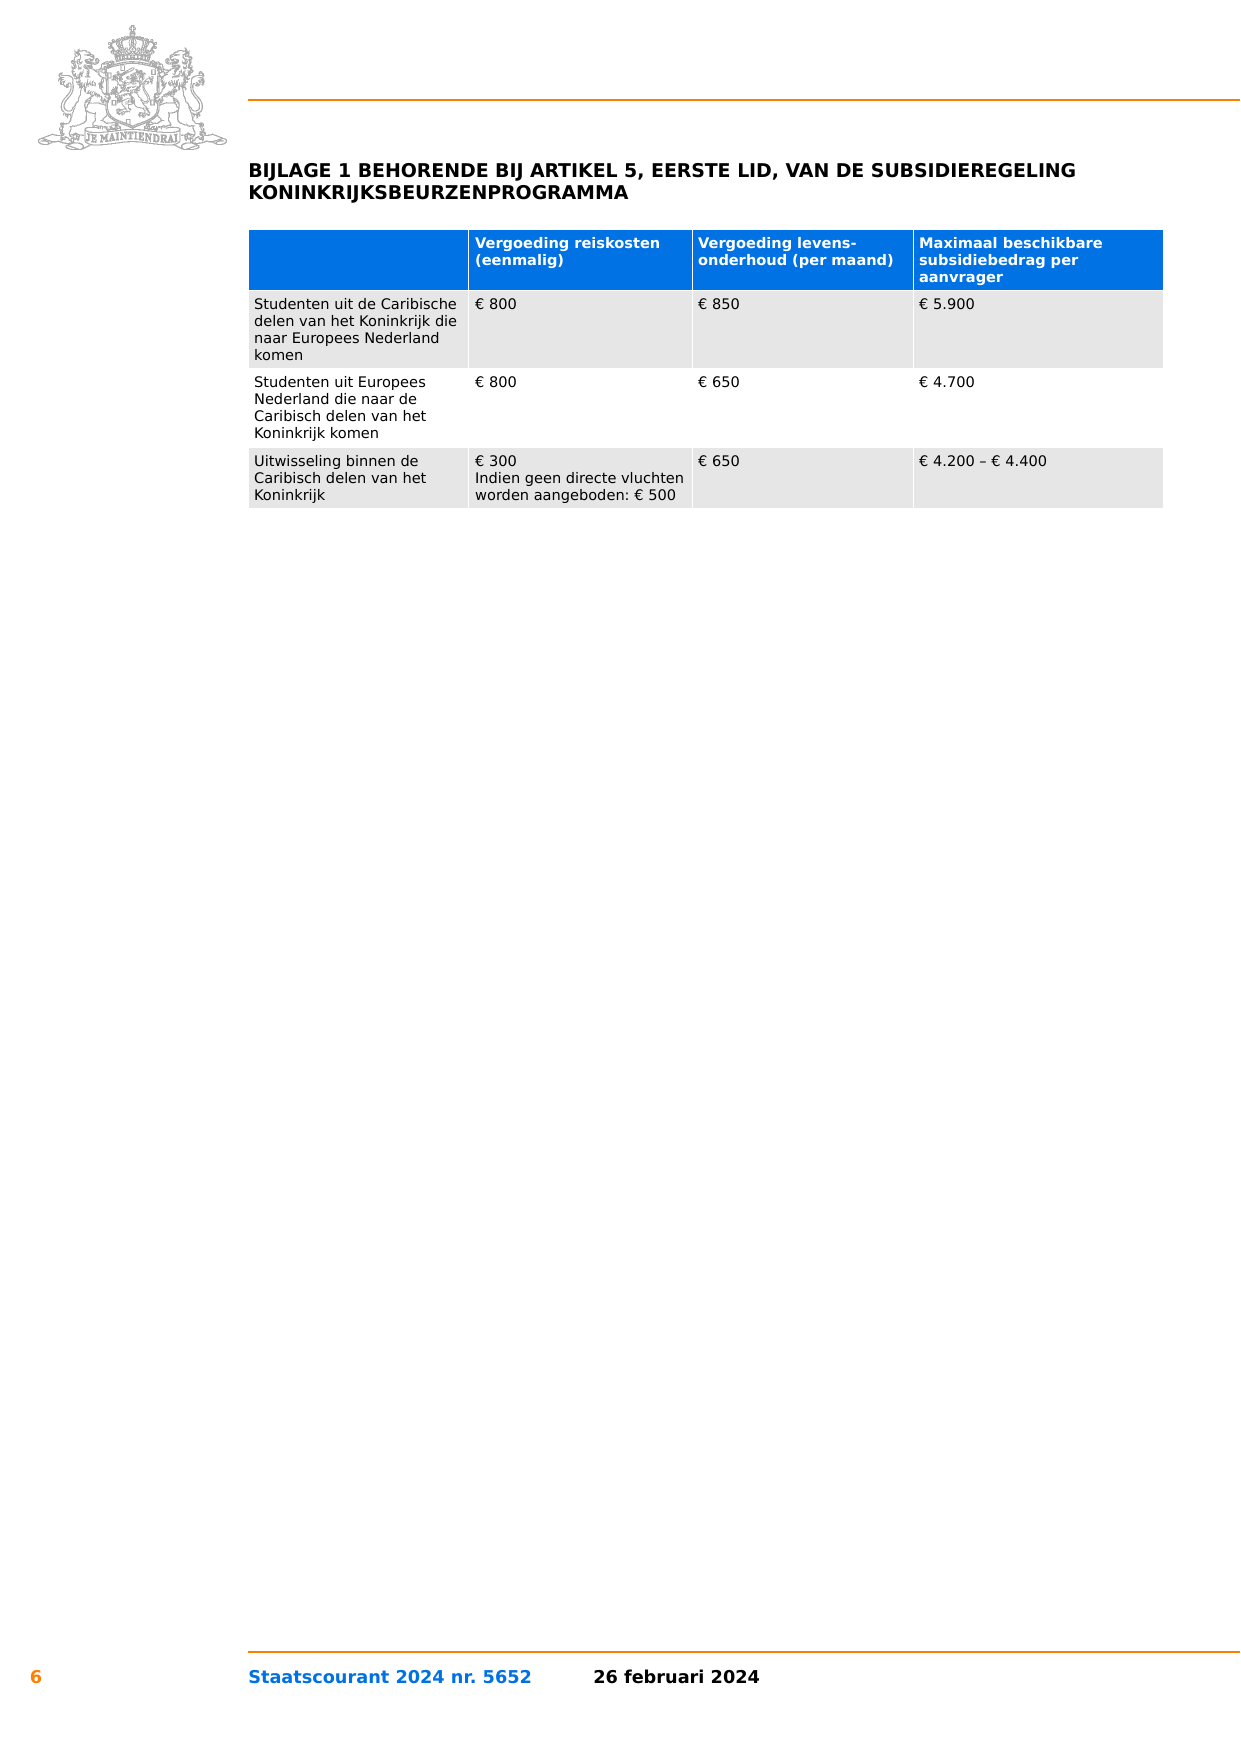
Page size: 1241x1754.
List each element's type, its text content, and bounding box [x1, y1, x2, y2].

table_header [249, 230, 468, 290]
table_cell € 5.900 [914, 291, 1163, 368]
table_cell € 650 [693, 448, 913, 508]
table_header Vergoeding levens- onderhoud (per maand) [693, 230, 913, 290]
table_cell € 300 Indien geen directe vluchten worden aangeboden: € 500 [469, 448, 692, 508]
table_header Maximaal beschikbare subsidiebedrag per aanvrager [914, 230, 1163, 290]
table_cell € 800 [469, 291, 692, 368]
table_cell Studenten uit Europees Nederland die naar de Caribisch delen van het Koninkrijk komen [249, 370, 468, 447]
picture [38, 25, 227, 150]
table_cell € 650 [693, 370, 913, 447]
table_header Vergoeding reiskosten (eenmalig) [469, 230, 692, 290]
table_cell Studenten uit de Caribische delen van het Koninkrijk die naar Europees Nederland komen [249, 291, 468, 368]
table_cell € 850 [693, 291, 913, 368]
table_cell € 800 [469, 370, 692, 447]
table_cell Uitwisseling binnen de Caribisch delen van het Koninkrijk [249, 448, 468, 508]
subtitle BIJLAGE 1 BEHORENDE BIJ ARTIKEL 5, EERSTE LID, VAN DE SUBSIDIEREGELING KONINKRIJKSBEURZENPROGRAMMA [248, 160, 1163, 204]
table_cell € 4.700 [914, 370, 1163, 447]
table_cell € 4.200 – € 4.400 [914, 448, 1163, 508]
